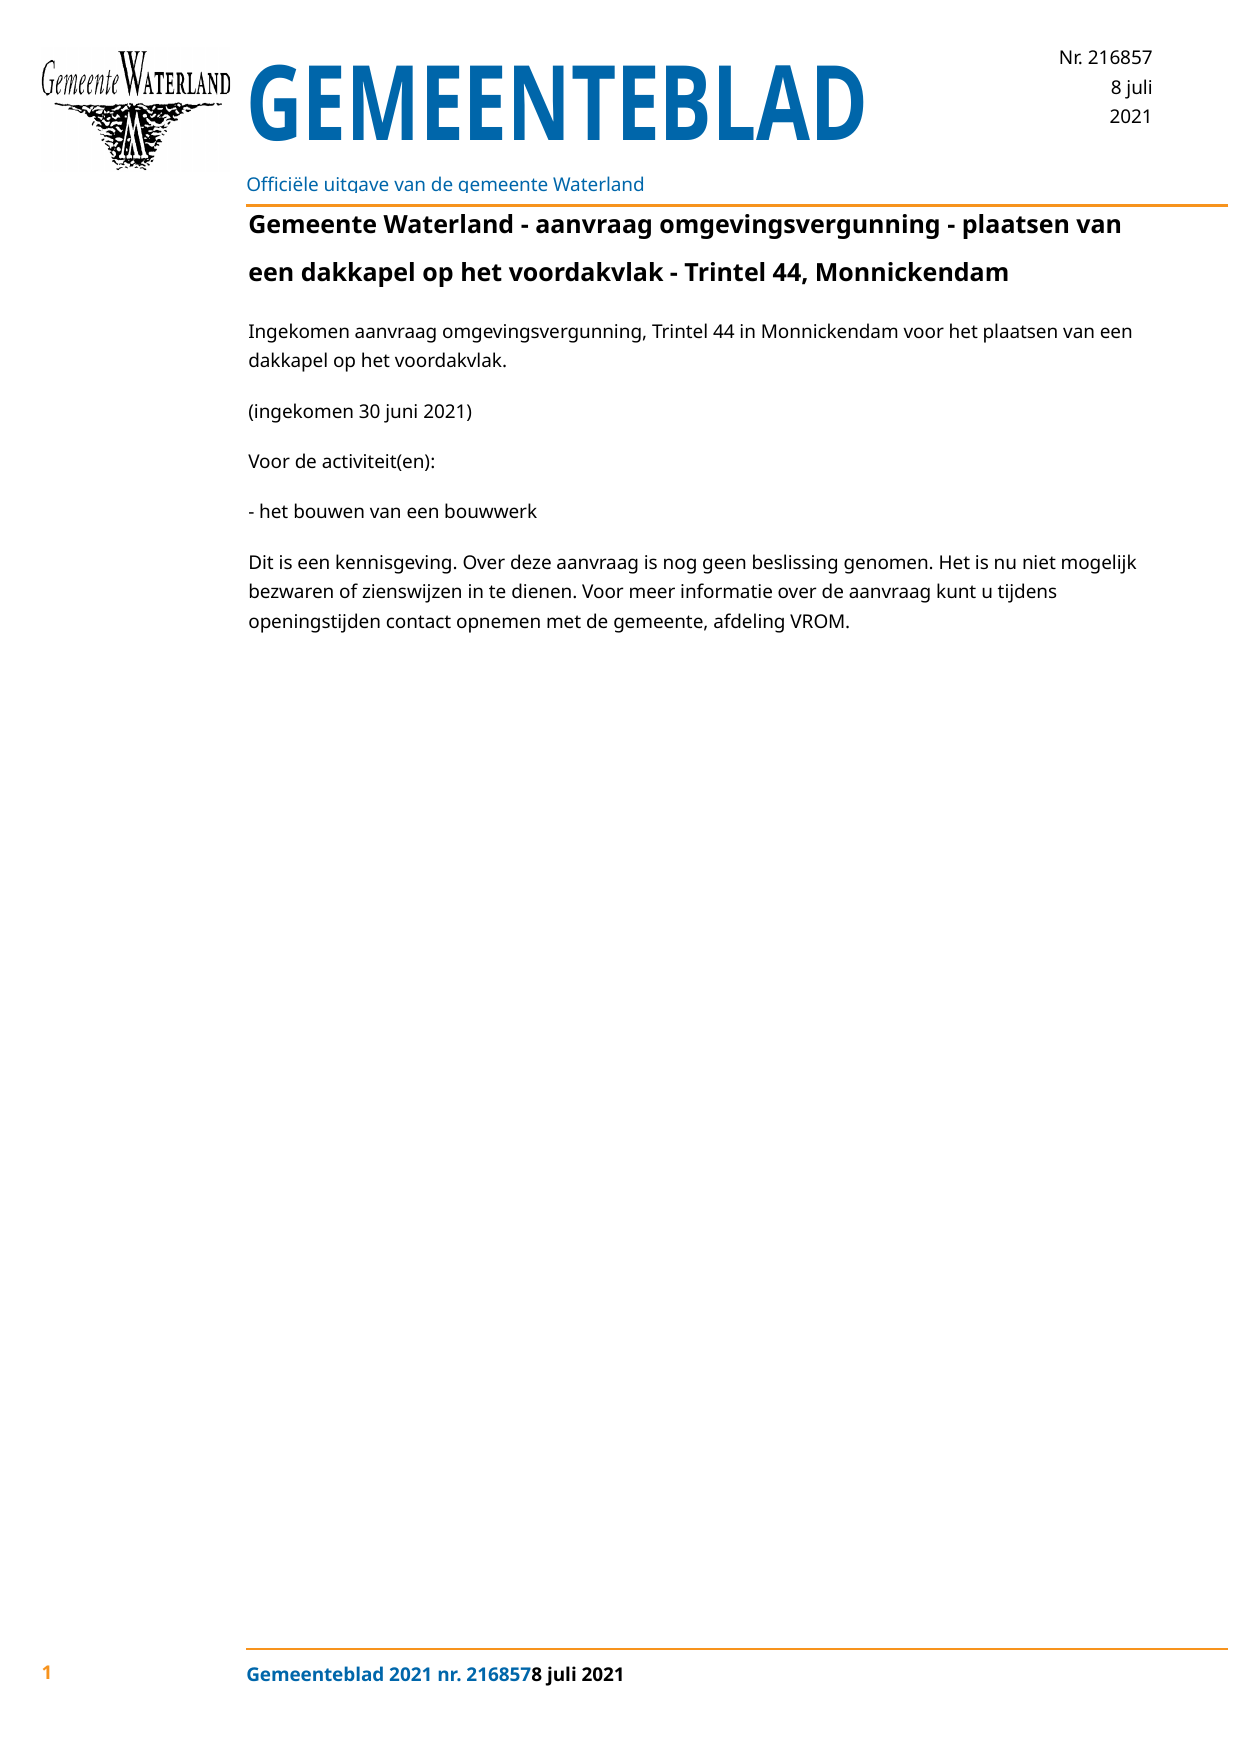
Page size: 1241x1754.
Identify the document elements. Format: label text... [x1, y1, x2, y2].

text Gemeente Waterland - aanvraag omgevingsvergunning - plaatsen van een dakkapel op het voordakvlak - Trintel 44, Monnickendam [248, 207, 1152, 288]
text Voor de activiteit(en): [248, 448, 1152, 474]
text - het bouwen van een bouwwerk [248, 499, 1152, 524]
picture [41, 47, 231, 172]
text (ingekomen 30 juni 2021) [248, 398, 1152, 424]
text Ingekomen aanvraag omgevingsvergunning, Trintel 44 in Monnickendam voor het plaatsen van een dakkapel op het voordakvlak. [248, 318, 1152, 373]
text Dit is een kennisgeving. Over deze aanvraag is nog geen beslissing genomen. Het is nu niet mogelijk bezwaren of zienswijzen in te dienen. Voor meer informatie over de aanvraag kunt u tijdens openingstijden contact opnemen met de gemeente, afdeling VROM. [248, 549, 1152, 634]
